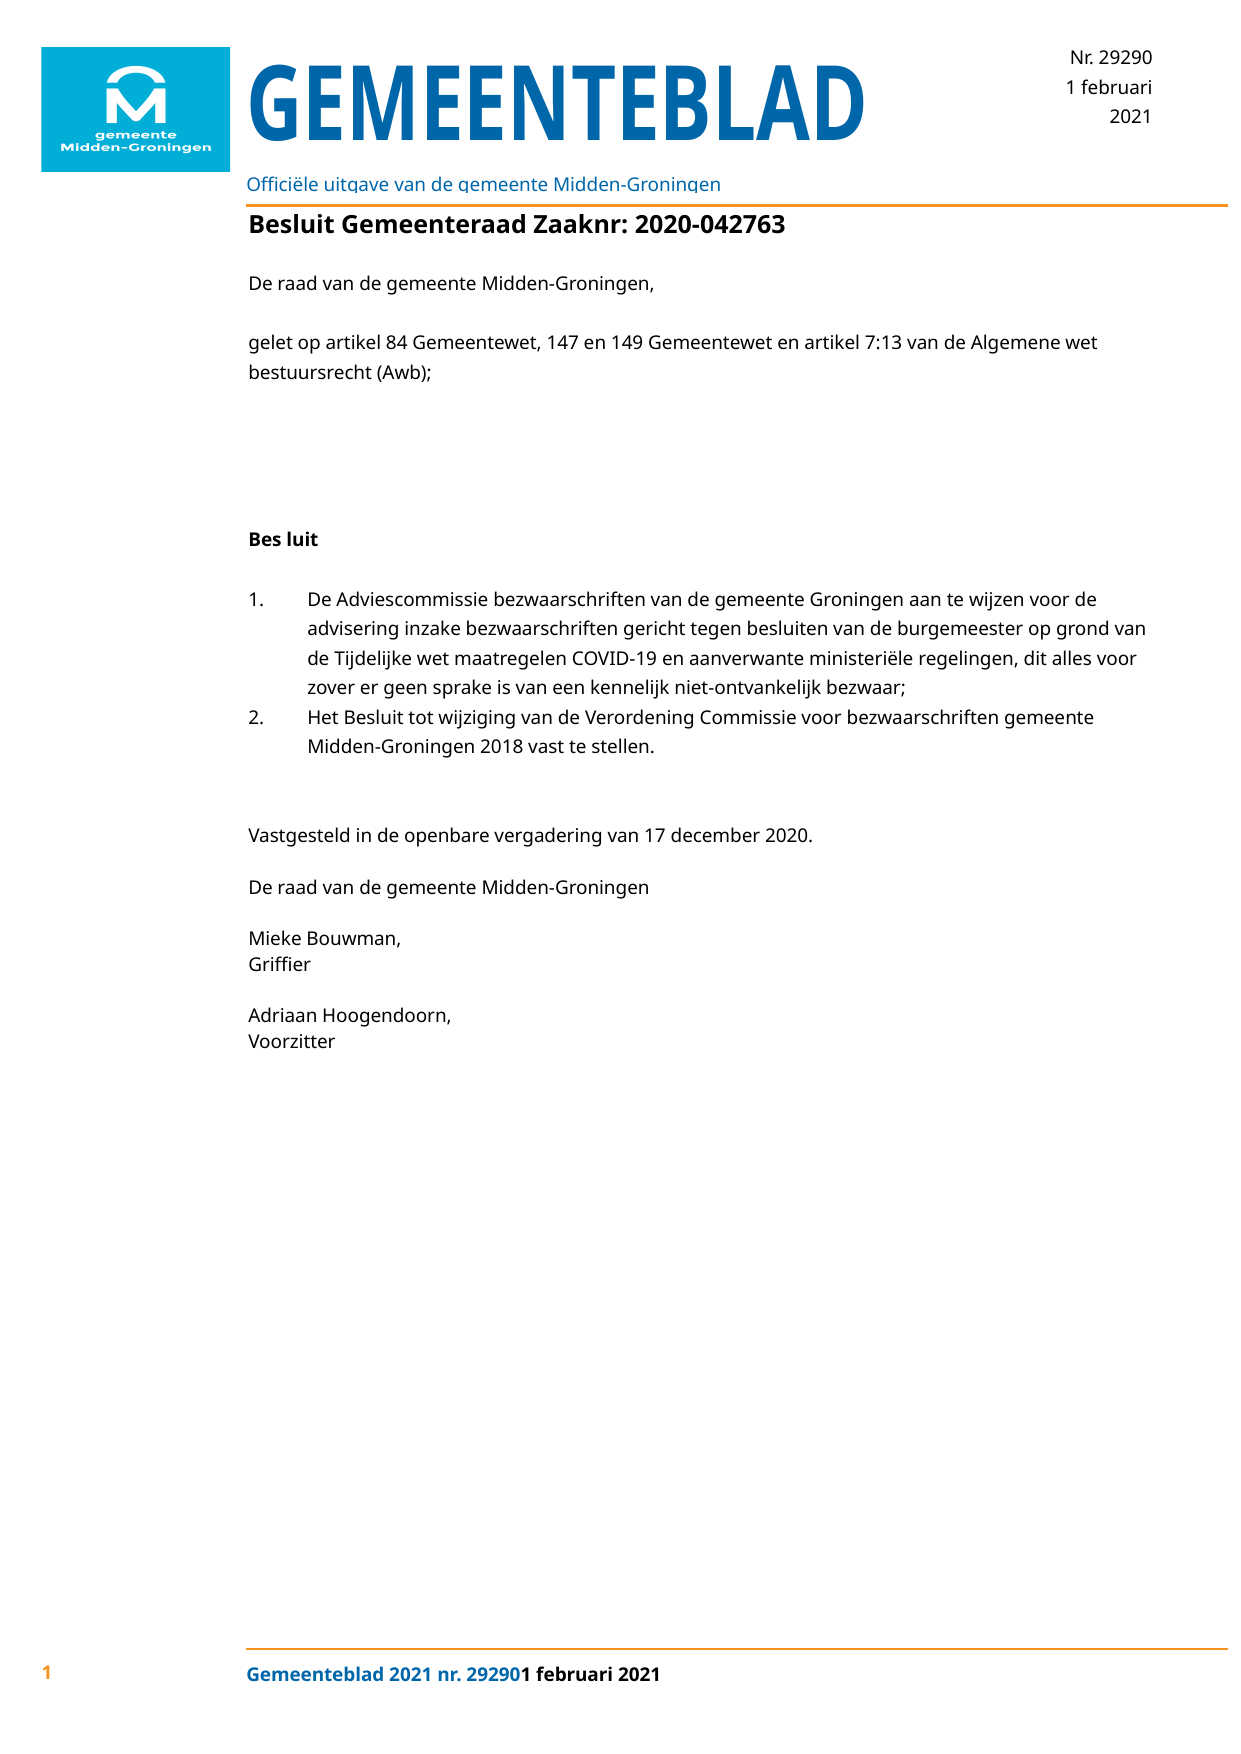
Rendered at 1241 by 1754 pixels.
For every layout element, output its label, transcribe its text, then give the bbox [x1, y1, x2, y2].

picture [107, 89, 165, 122]
text Adriaan Hoogendoorn, [248, 1003, 1152, 1028]
text Besluit Gemeenteraad Zaaknr: 2020-042763 [248, 207, 1152, 241]
picture [184, 146, 190, 153]
text De raad van de gemeente Midden-Groningen, [248, 270, 1152, 296]
text Griffier [248, 951, 1152, 977]
text Bes luit [248, 527, 1152, 552]
text Vastgesteld in de openbare vergadering van 17 december 2020. [248, 822, 1152, 848]
text Mieke Bouwman, [248, 925, 1152, 951]
picture [108, 66, 164, 82]
text Voorzitter [248, 1028, 1152, 1054]
list Het Besluit tot wijziging van de Verordening Commissie voor bezwaarschriften gemeente Midden-Groningen 2018 vast te stellen. [248, 704, 1152, 759]
text gelet op artikel 84 Gemeentewet, 147 en 149 Gemeentewet en artikel 7:13 van de Algemene wet bestuursrecht (Awb); [248, 329, 1152, 385]
list De Adviescommissie bezwaarschriften van de gemeente Groningen aan te wijzen voor de advisering inzake bezwaarschriften gericht tegen besluiten van de burgemeester op grond van de Tijdelijke wet maatregelen COVID-19 en aanverwante ministeriële regelingen, dit alles voor zover er geen sprake is van een kennelijk niet-ontvankelijk bezwaar; [248, 586, 1152, 700]
text De raad van de gemeente Midden-Groningen [248, 874, 1152, 900]
